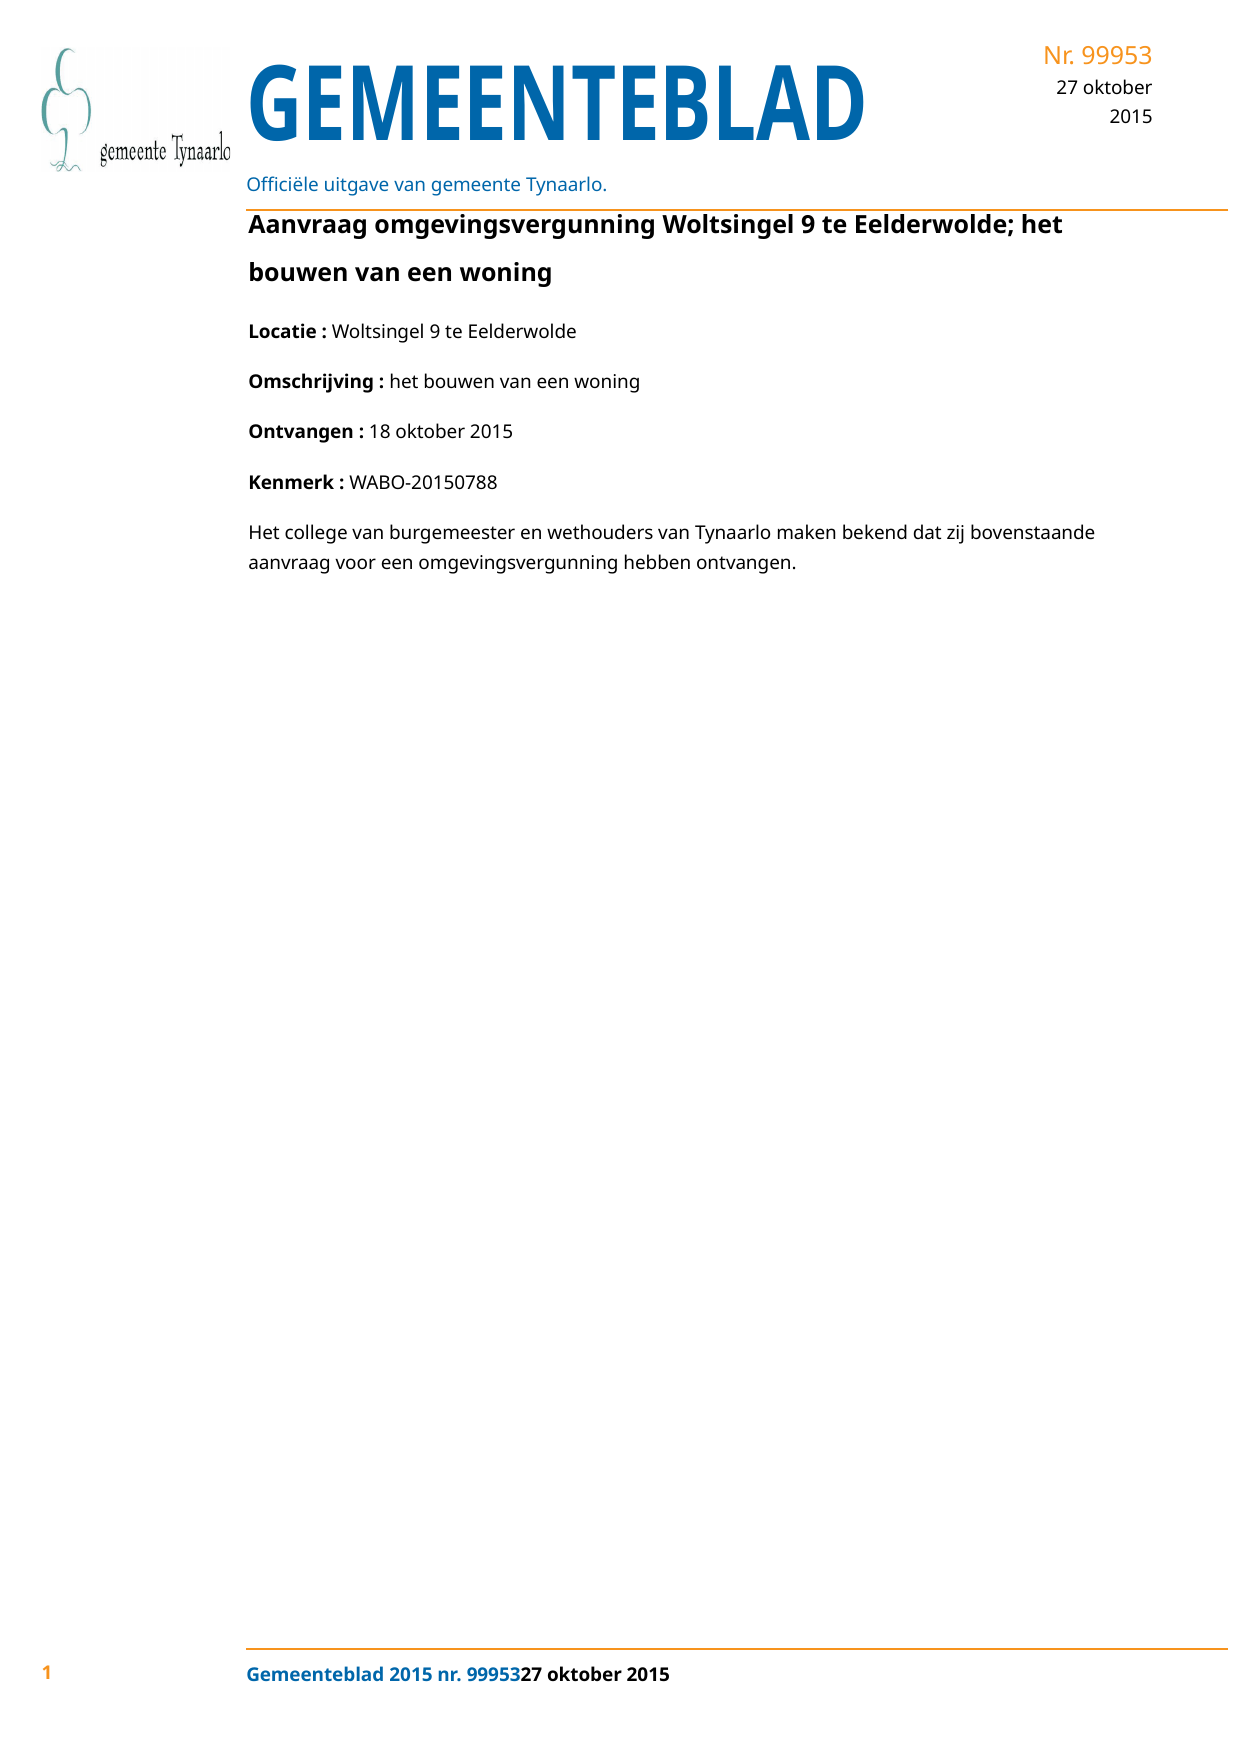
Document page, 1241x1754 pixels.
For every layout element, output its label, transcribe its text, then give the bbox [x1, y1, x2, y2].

text Locatie : Woltsingel 9 te Eelderwolde [248, 318, 1152, 344]
text Het college van burgemeester en wethouders van Tynaarlo maken bekend dat zij bovenstaande aanvraag voor een omgevingsvergunning hebben ontvangen. [248, 519, 1152, 575]
picture [41, 47, 231, 172]
text Ontvangen : 18 oktober 2015 [248, 419, 1152, 444]
text Aanvraag omgevingsvergunning Woltsingel 9 te Eelderwolde; het bouwen van een woning [248, 211, 1152, 288]
text Kenmerk : WABO-20150788 [248, 469, 1152, 495]
text Omschrijving : het bouwen van een woning [248, 368, 1152, 394]
